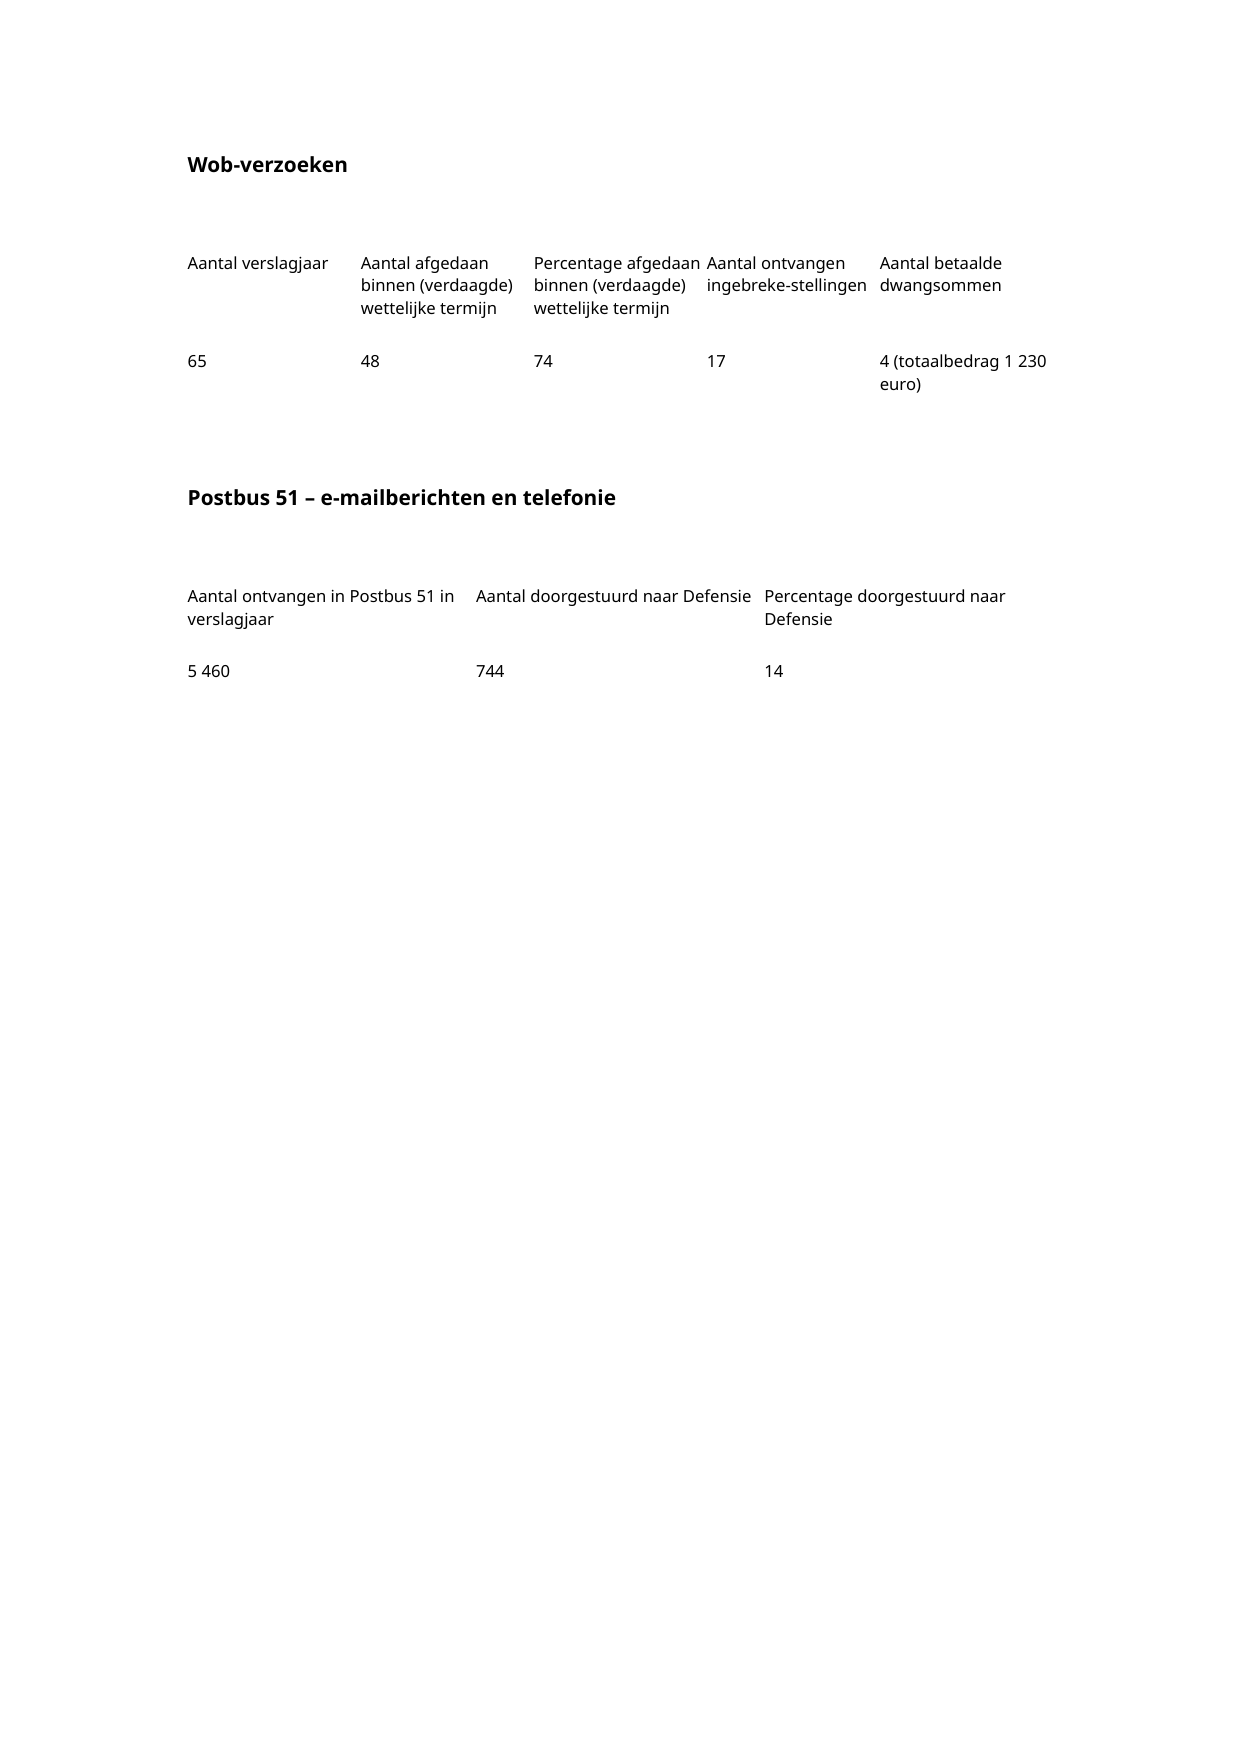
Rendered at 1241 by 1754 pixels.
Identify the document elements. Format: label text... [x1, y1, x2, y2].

table_header Percentage doorgestuurd naar Defensie [764, 585, 1053, 660]
table_cell 14 [764, 660, 1053, 713]
table_cell 744 [476, 660, 764, 713]
table_cell 65 [188, 350, 361, 425]
table_cell 74 [534, 350, 707, 425]
text Wob-verzoeken [187, 150, 1053, 178]
table_cell 48 [361, 350, 533, 425]
table_header Aantal afgedaan binnen (verdaagde) wettelijke termijn [361, 251, 533, 349]
table_cell 5 460 [188, 660, 476, 713]
table_cell 4 (totaalbedrag 1 230 euro) [880, 350, 1053, 425]
table_header Percentage afgedaan binnen (verdaagde) wettelijke termijn [534, 251, 707, 349]
table_header Aantal verslagjaar [188, 251, 361, 349]
table_header Aantal betaalde dwangsommen [880, 251, 1053, 349]
table_header Aantal ontvangen in Postbus 51 in verslagjaar [188, 585, 476, 660]
table_header Aantal doorgestuurd naar Defensie [476, 585, 764, 660]
table_cell 17 [707, 350, 879, 425]
text Postbus 51 – e-mailberichten en telefonie [187, 483, 1053, 512]
table_header Aantal ontvangen ingebreke-stellingen [707, 251, 879, 349]
